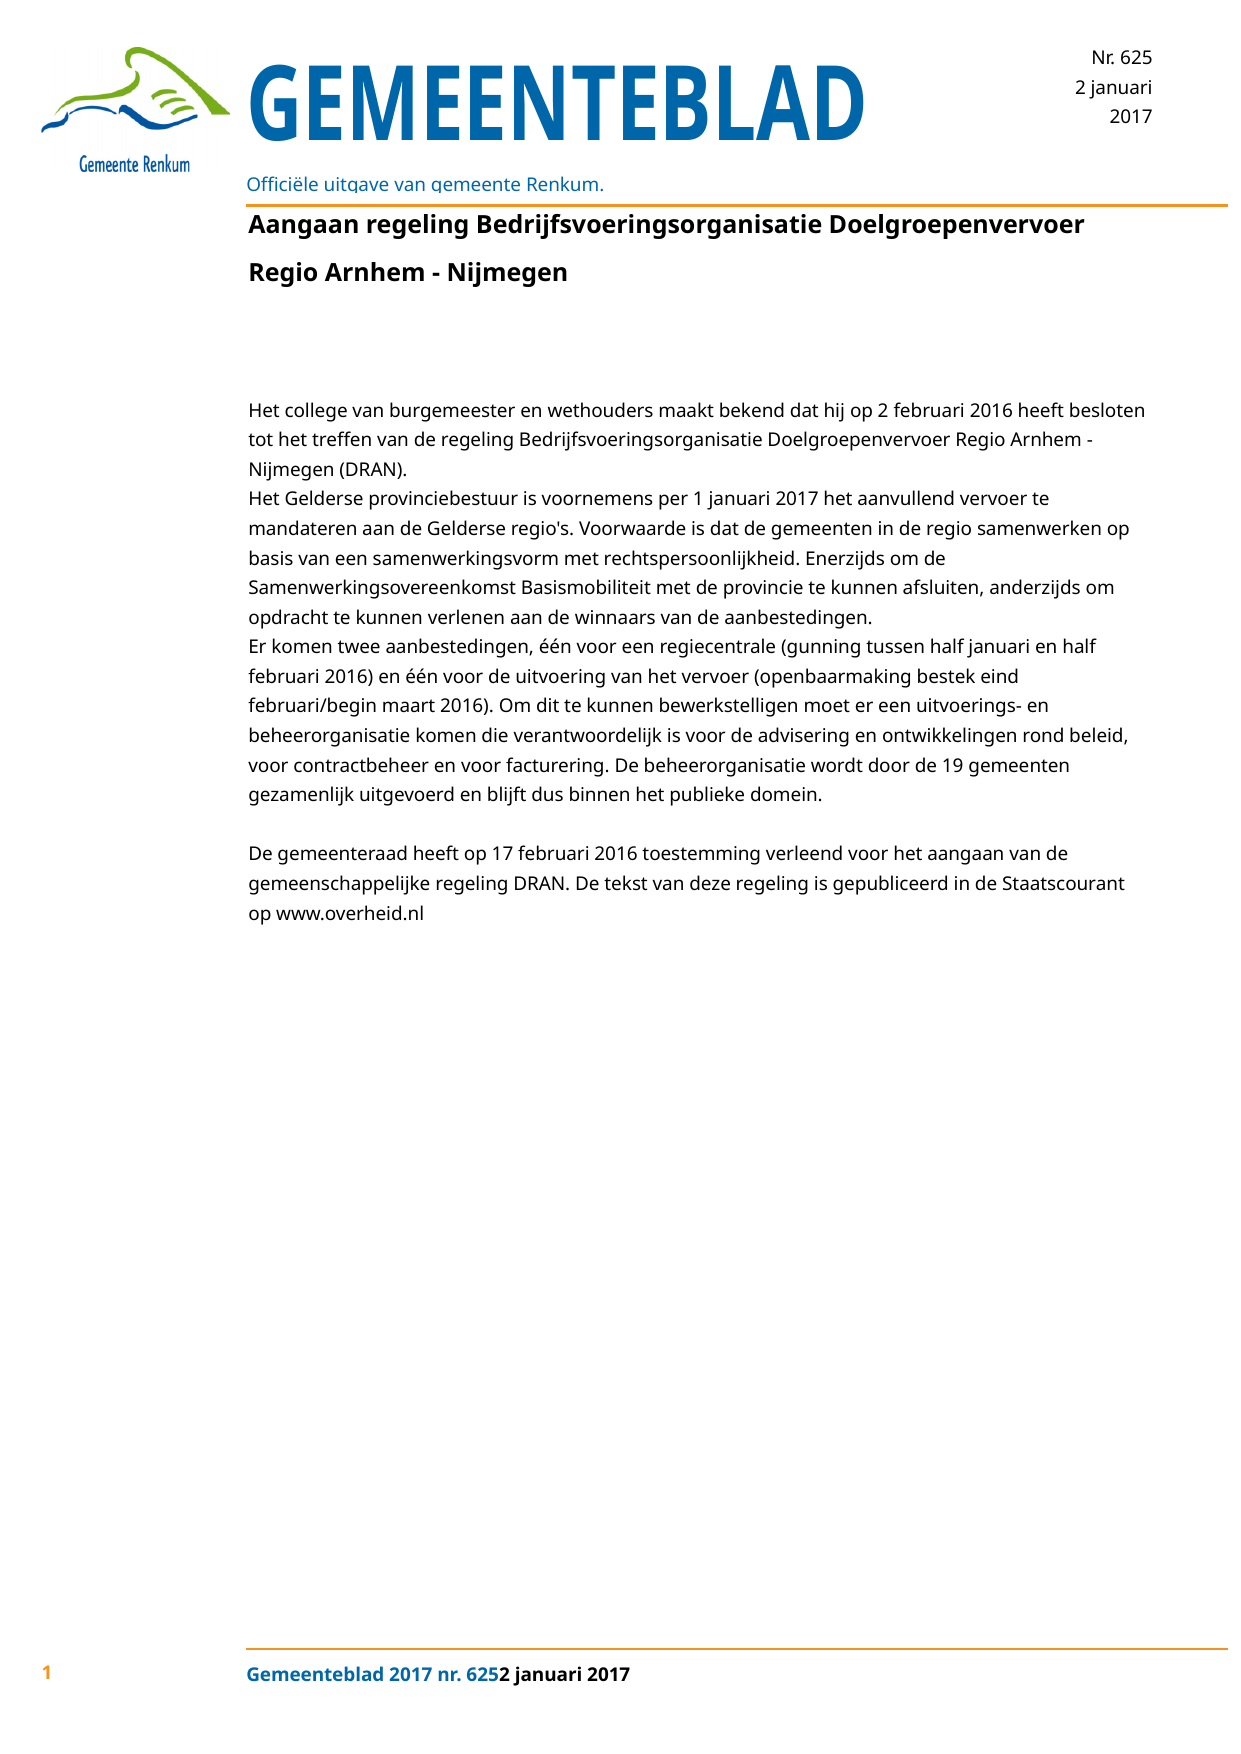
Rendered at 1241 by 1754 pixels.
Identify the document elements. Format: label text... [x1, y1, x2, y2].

text Aangaan regeling Bedrijfsvoeringsorganisatie Doelgroepenvervoer Regio Arnhem - Nijmegen [248, 207, 1152, 288]
text Er komen twee aanbestedingen, één voor een regiecentrale (gunning tussen half januari en half februari 2016) en één voor de uitvoering van het vervoer (openbaarmaking bestek eind februari/begin maart 2016). Om dit te kunnen bewerkstelligen moet er een uitvoerings- en beheerorganisatie komen die verantwoordelijk is voor de advisering en ontwikkelingen rond beleid, voor contractbeheer en voor facturering. De beheerorganisatie wordt door de 19 gemeenten gezamenlijk uitgevoerd en blijft dus binnen het publieke domein. [248, 633, 1152, 807]
text De gemeenteraad heeft op 17 februari 2016 toestemming verleend voor het aangaan van de gemeenschappelijke regeling DRAN. De tekst van deze regeling is gepubliceerd in de Staatscourant op www.overheid.nl [248, 841, 1152, 925]
picture [41, 47, 231, 172]
text Het Gelderse provinciebestuur is voornemens per 1 januari 2017 het aanvullend vervoer te mandateren aan de Gelderse regio's. Voorwaarde is dat de gemeenten in de regio samenwerken op basis van een samenwerkingsvorm met rechtspersoonlijkheid. Enerzijds om de Samenwerkingsovereenkomst Basismobiliteit met de provincie te kunnen afsluiten, anderzijds om opdracht te kunnen verlenen aan de winnaars van de aanbestedingen. [248, 486, 1152, 629]
text Het college van burgemeester en wethouders maakt bekend dat hij op 2 februari 2016 heeft besloten tot het treffen van de regeling Bedrijfsvoeringsorganisatie Doelgroepenvervoer Regio Arnhem -Nijmegen (DRAN). [248, 397, 1152, 482]
